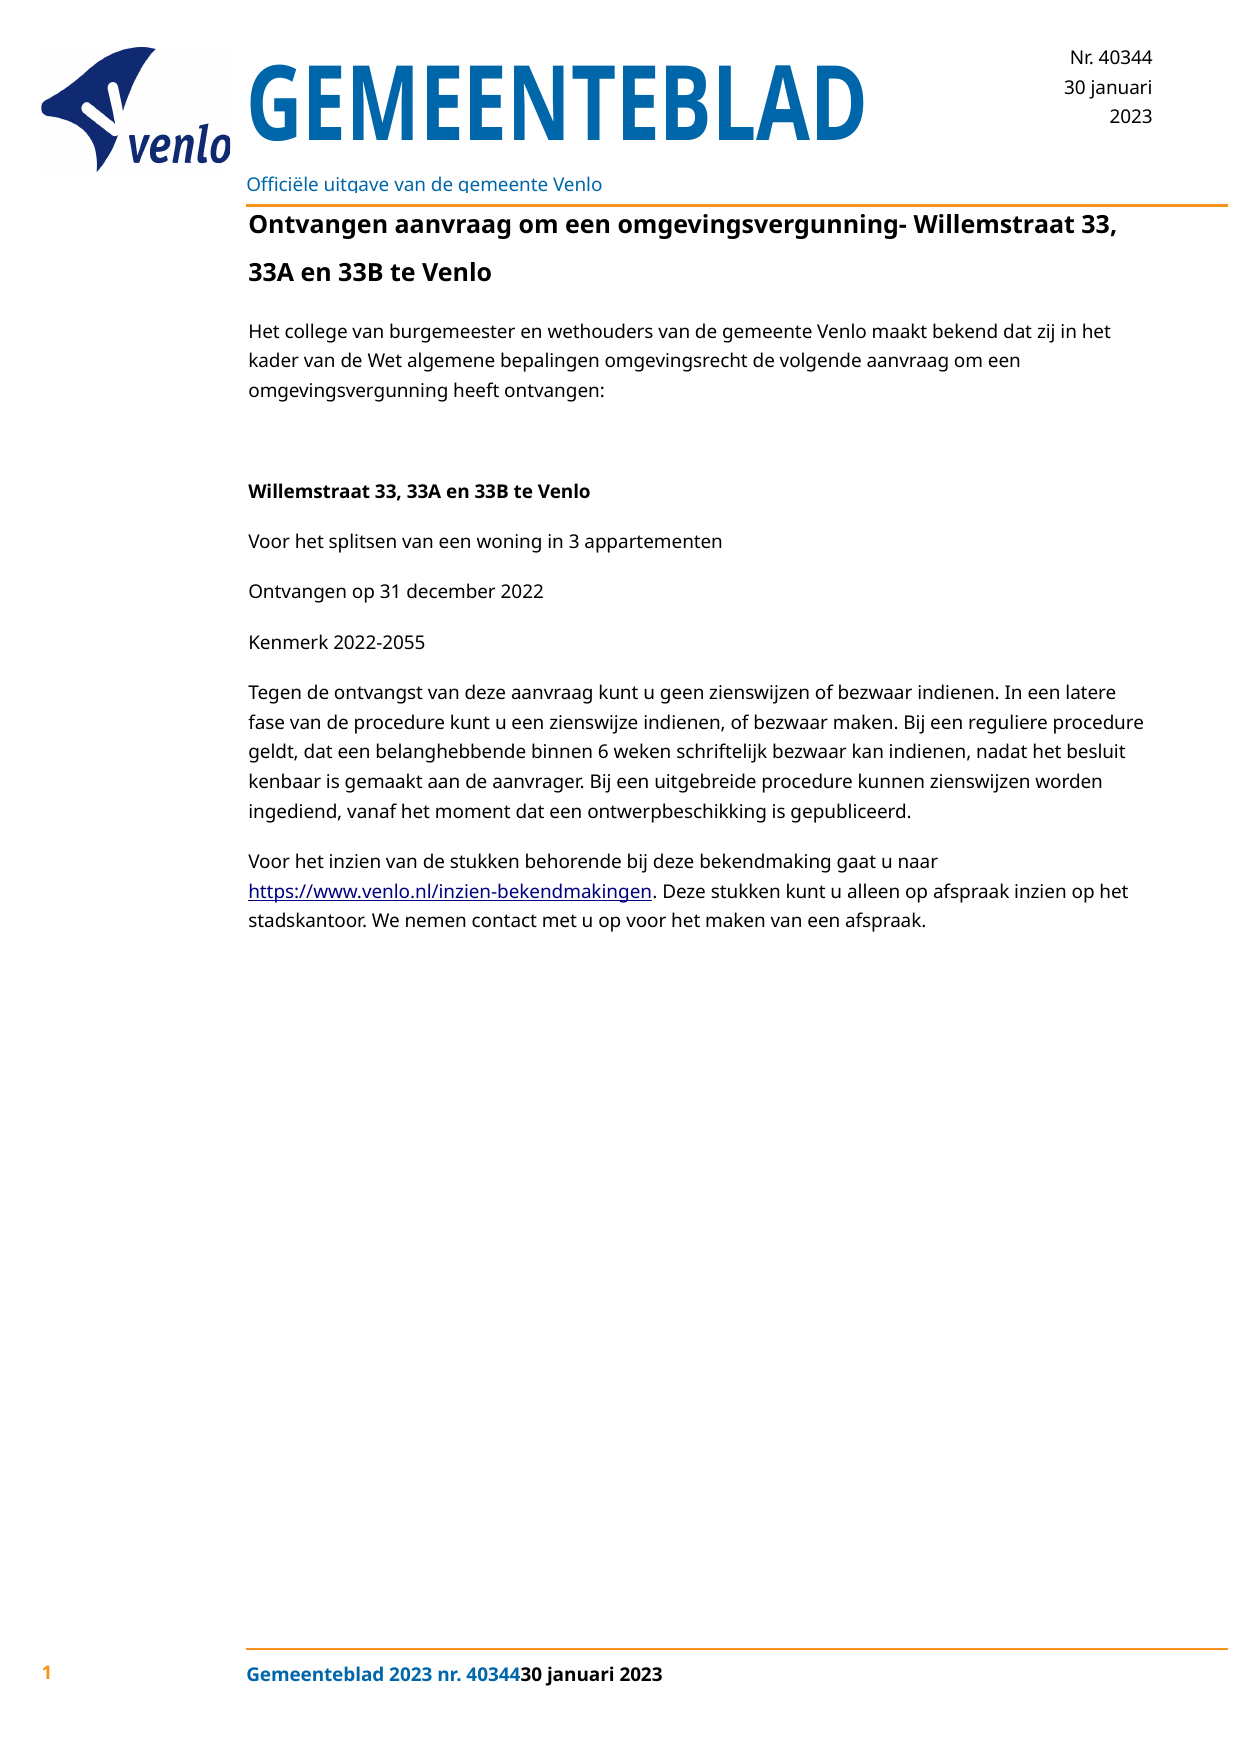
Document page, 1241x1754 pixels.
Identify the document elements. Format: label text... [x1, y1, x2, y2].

text Voor het inzien van de stukken behorende bij deze bekendmaking gaat u naar https://www.venlo.nl/inzien-bekendmakingen. Deze stukken kunt u alleen op afspraak inzien op het stadskantoor. We nemen contact met u op voor het maken van een afspraak. [248, 848, 1152, 933]
text Ontvangen op 31 december 2022 [248, 579, 1152, 604]
text Tegen de ontvangst van deze aanvraag kunt u geen zienswijzen of bezwaar indienen. In een latere fase van de procedure kunt u een zienswijze indienen, of bezwaar maken. Bij een reguliere procedure geldt, dat een belanghebbende binnen 6 weken schriftelijk bezwaar kan indienen, nadat het besluit kenbaar is gemaakt aan de aanvrager. Bij een uitgebreide procedure kunnen zienswijzen worden ingediend, vanaf het moment dat een ontwerpbeschikking is gepubliceerd. [248, 679, 1152, 824]
text Ontvangen aanvraag om een omgevingsvergunning- Willemstraat 33, 33A en 33B te Venlo [248, 207, 1152, 288]
text Voor het splitsen van een woning in 3 appartementen [248, 528, 1152, 554]
text Het college van burgemeester en wethouders van de gemeente Venlo maakt bekend dat zij in het kader van de Wet algemene bepalingen omgevingsrecht de volgende aanvraag om een omgevingsvergunning heeft ontvangen: [248, 318, 1152, 403]
text Kenmerk 2022-2055 [248, 629, 1152, 655]
text Willemstraat 33, 33A en 33B te Venlo [248, 478, 1152, 504]
picture [41, 47, 231, 172]
